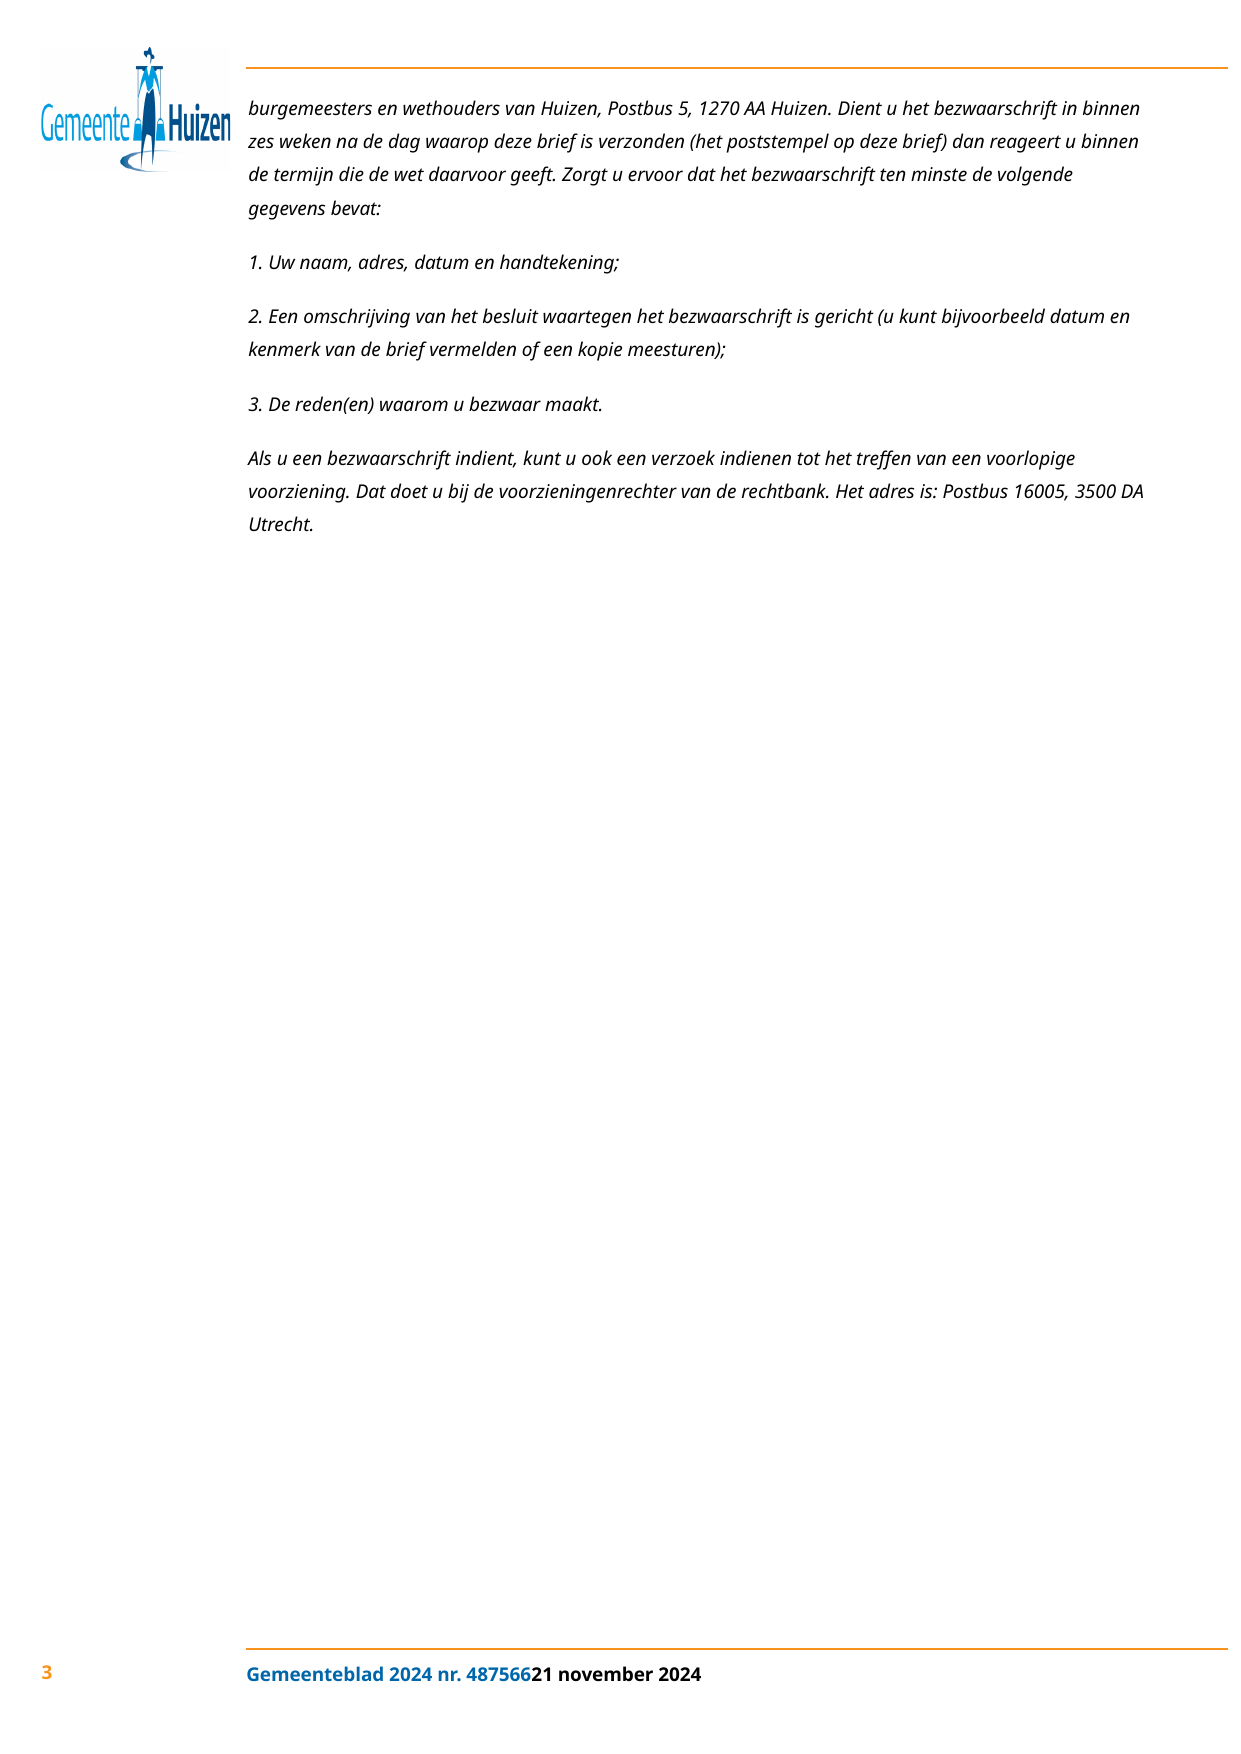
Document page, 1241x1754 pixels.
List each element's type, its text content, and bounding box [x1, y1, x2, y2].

text burgemeesters en wethouders van Huizen, Postbus 5, 1270 AA Huizen. Dient u het bezwaarschrift in binnen zes weken na de dag waarop deze brief is verzonden (het poststempel op deze brief) dan reageert u binnen de termijn die de wet daarvoor geeft. Zorgt u ervoor dat het bezwaarschrift ten minste de volgende gegevens bevat: [248, 95, 1152, 221]
picture [41, 47, 231, 172]
text Als u een bezwaarschrift indient, kunt u ook een verzoek indienen tot het treffen van een voorlopige voorziening. Dat doet u bij de voorzieningenrechter van de rechtbank. Het adres is: Postbus 16005, 3500 DA Utrecht. [248, 445, 1152, 537]
text 2. Een omschrijving van het besluit waartegen het bezwaarschrift is gericht (u kunt bijvoorbeeld datum en kenmerk van de brief vermelden of een kopie meesturen); [248, 303, 1152, 362]
text 1. Uw naam, adres, datum en handtekening; [248, 249, 1152, 275]
text 3. De reden(en) waarom u bezwaar maakt. [248, 391, 1152, 416]
